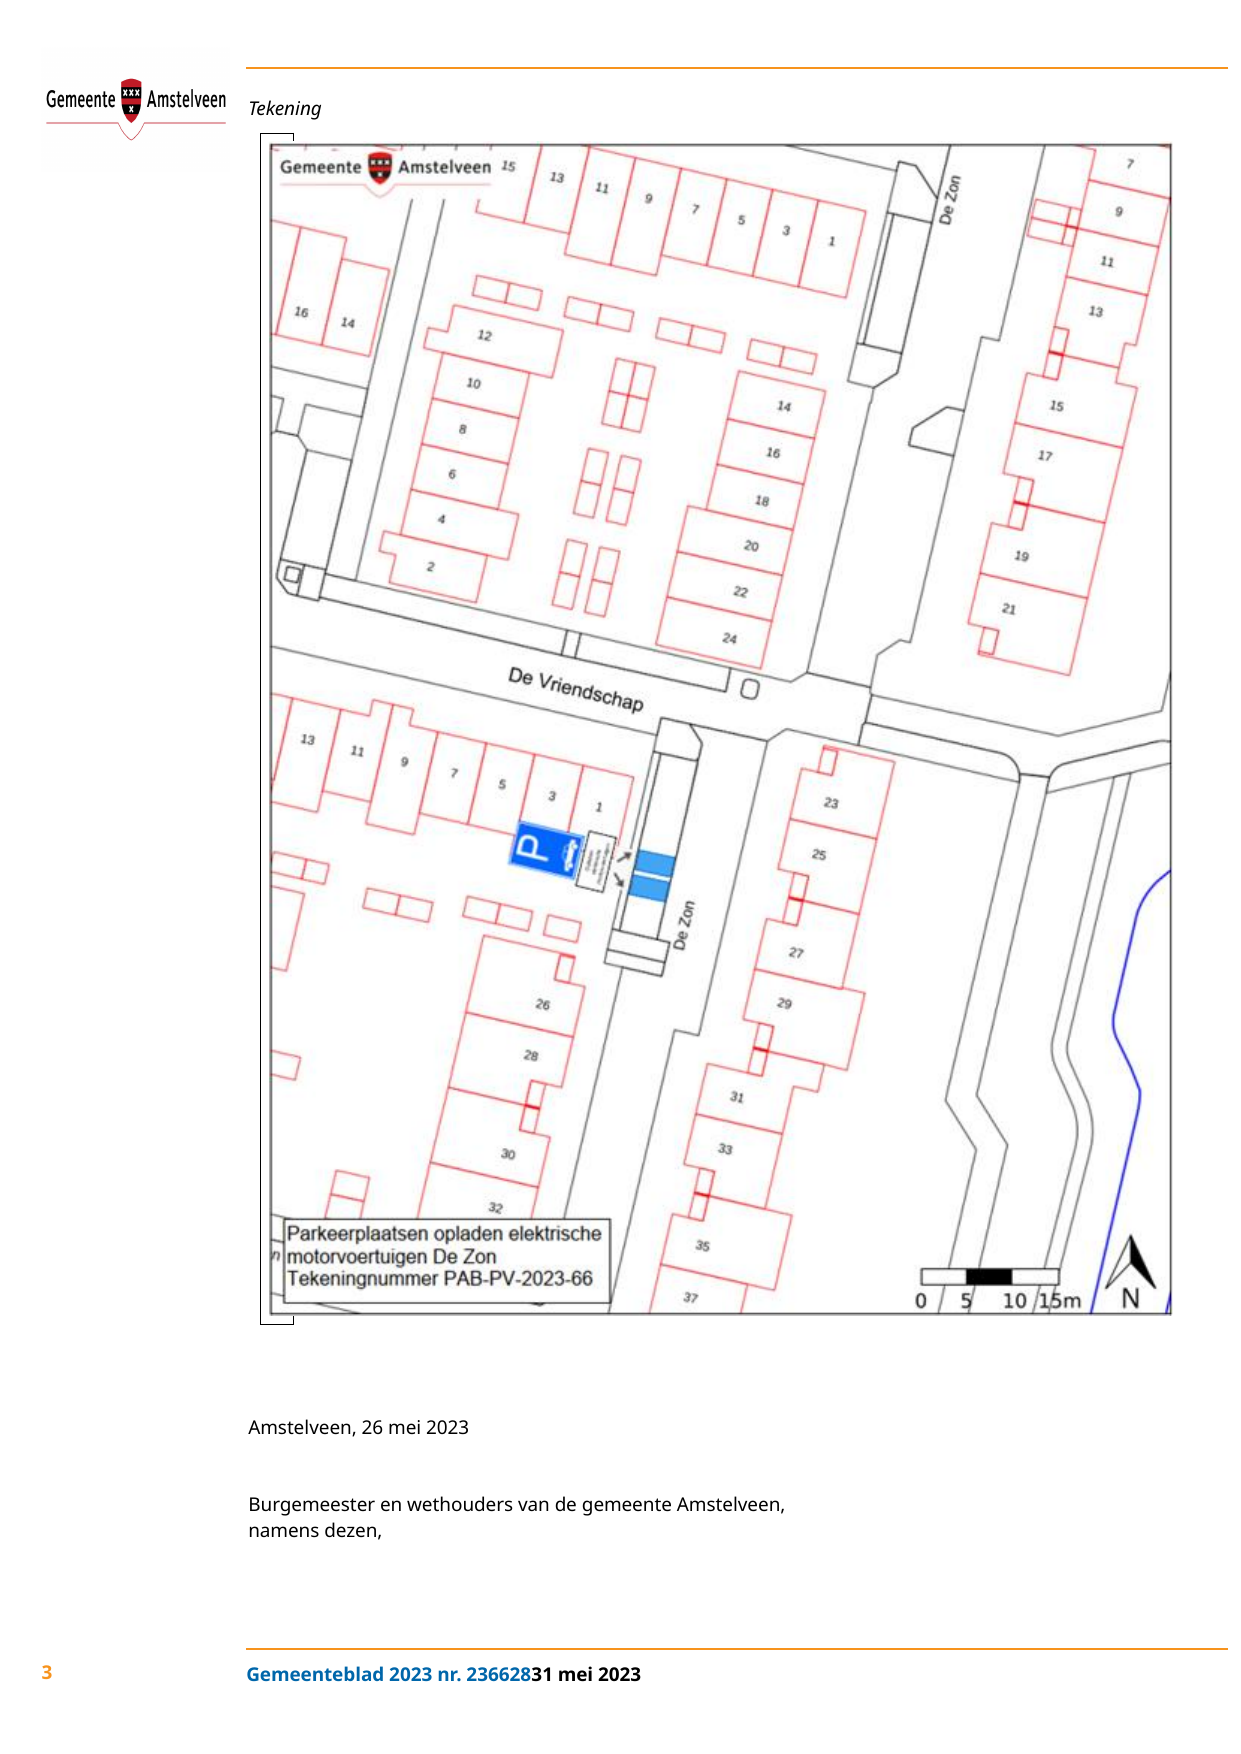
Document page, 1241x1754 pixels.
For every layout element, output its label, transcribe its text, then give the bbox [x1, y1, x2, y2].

text namens dezen, [248, 1517, 1152, 1543]
text Tekening [248, 95, 1152, 121]
picture [41, 47, 231, 172]
text Burgemeester en wethouders van de gemeente Amstelveen, [248, 1492, 1152, 1517]
text Amstelveen, 26 mei 2023 [248, 1414, 1152, 1440]
picture [268, 141, 1173, 1316]
